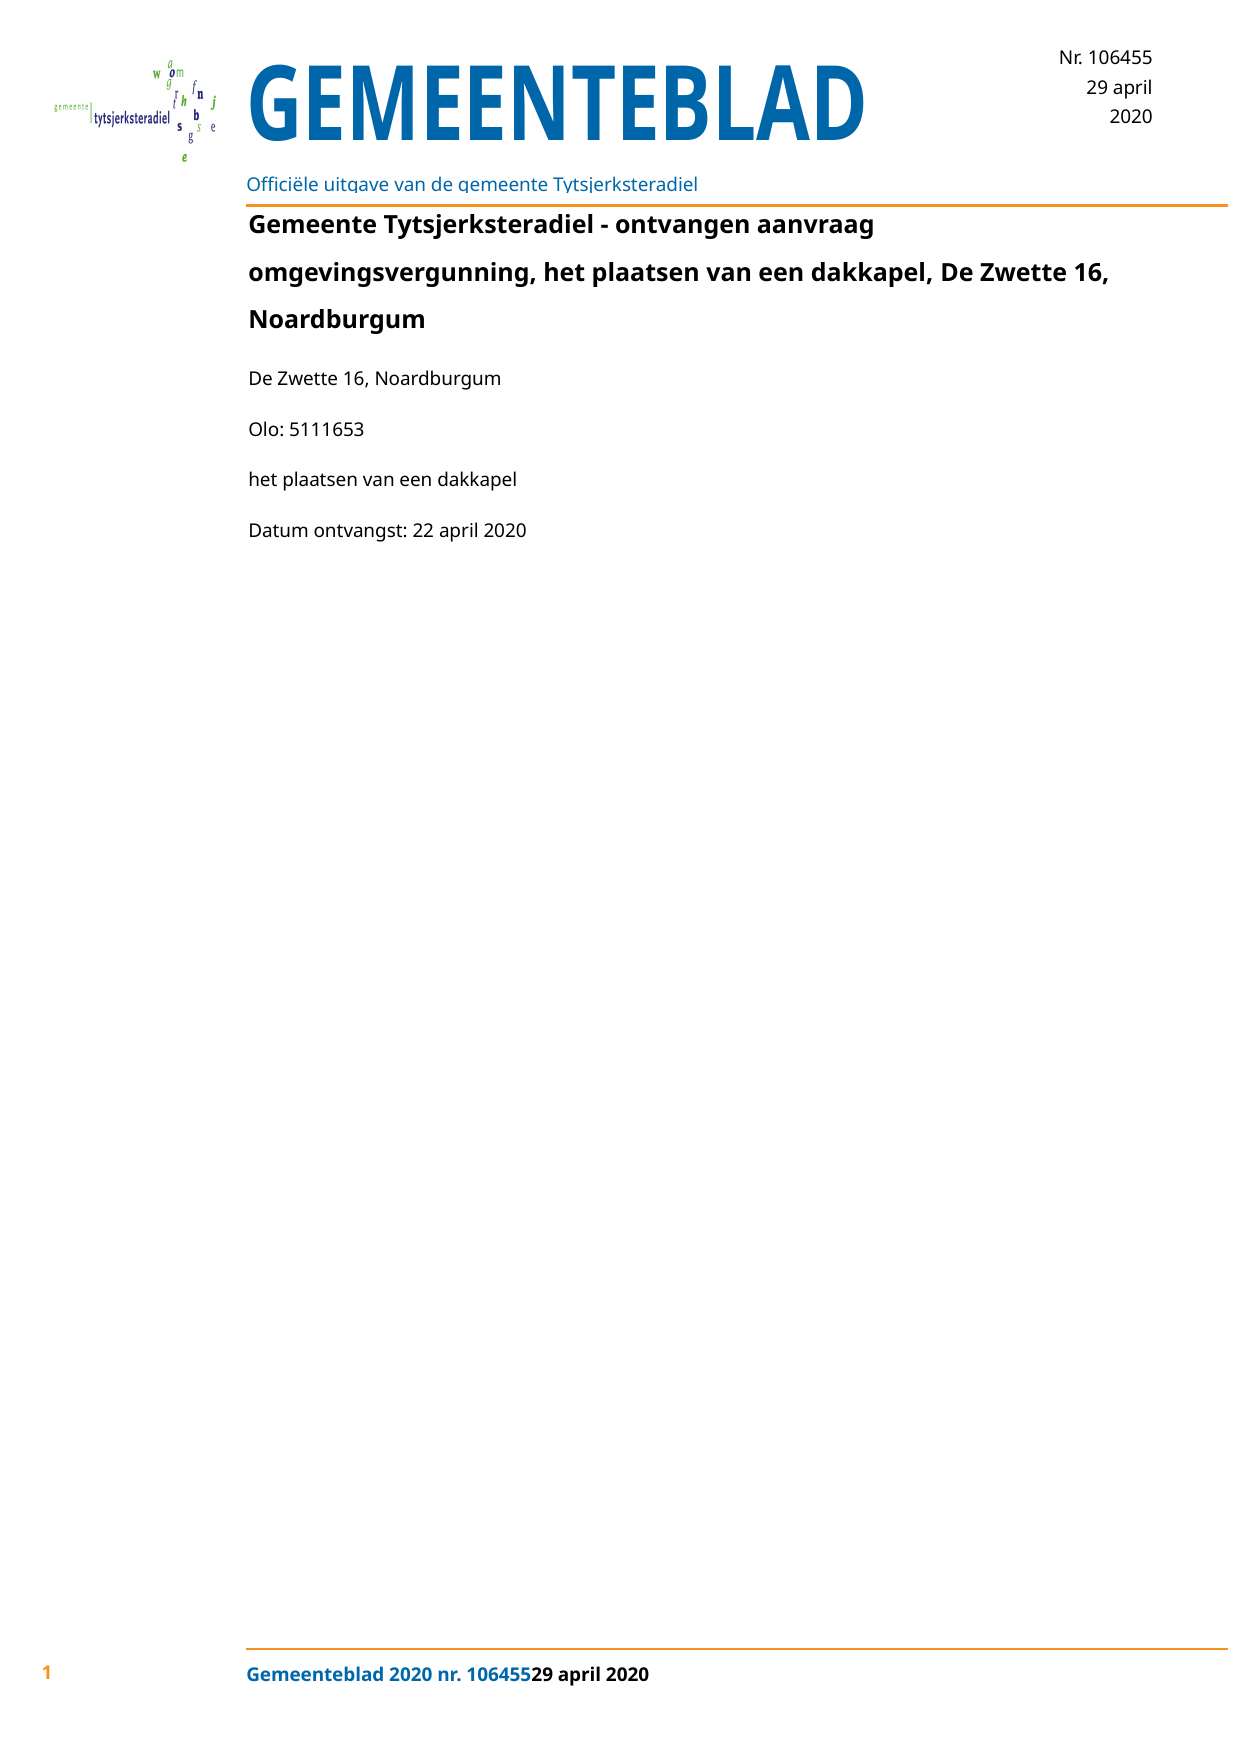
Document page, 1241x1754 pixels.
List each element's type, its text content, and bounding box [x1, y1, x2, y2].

text Gemeente Tytsjerksteradiel - ontvangen aanvraag omgevingsvergunning, het plaatsen van een dakkapel, De Zwette 16, Noardburgum [248, 207, 1152, 336]
text Datum ontvangst: 22 april 2020 [248, 517, 1152, 542]
text De Zwette 16, Noardburgum [248, 366, 1152, 391]
picture [41, 47, 231, 172]
text Olo: 5111653 [248, 416, 1152, 442]
text het plaatsen van een dakkapel [248, 466, 1152, 492]
